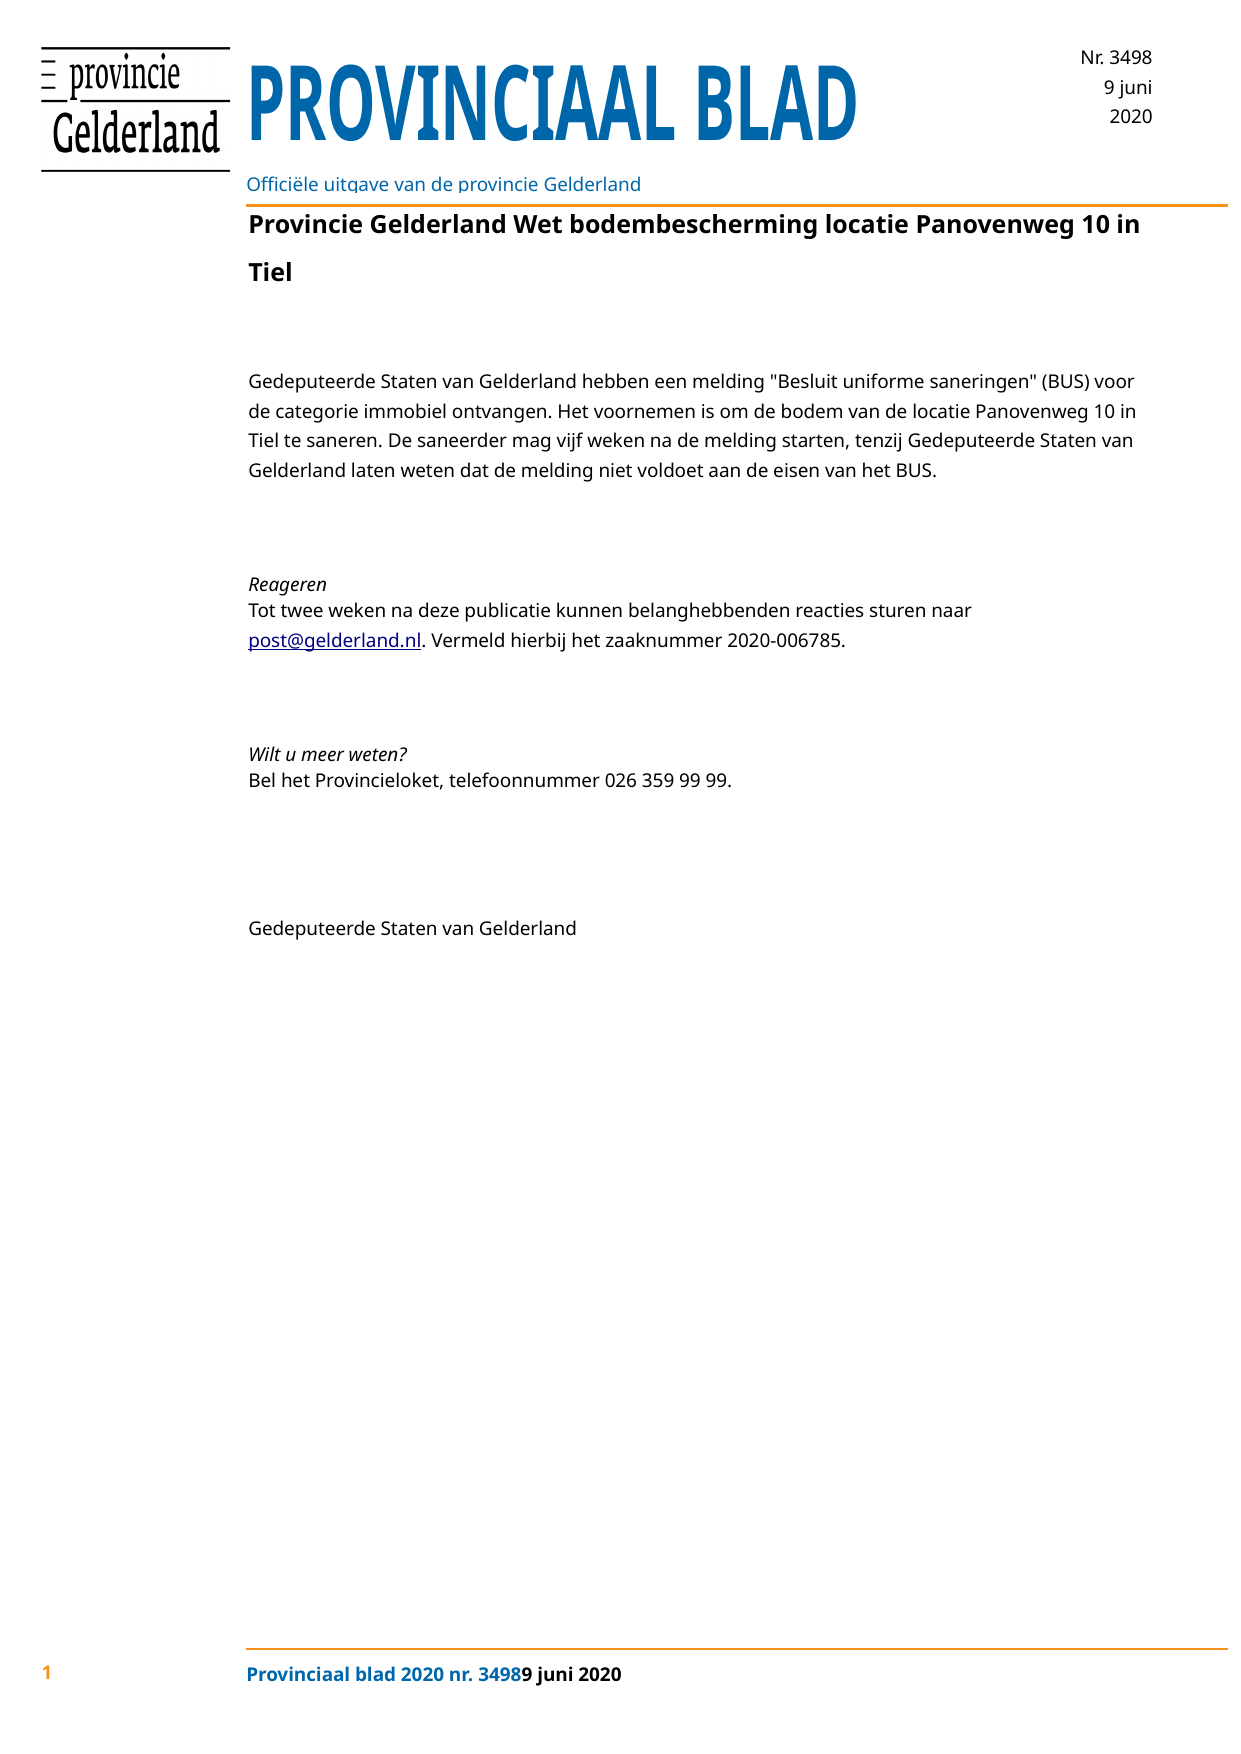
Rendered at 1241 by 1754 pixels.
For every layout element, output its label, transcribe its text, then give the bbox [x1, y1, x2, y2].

text Bel het Provincieloket, telefoonnummer 026 359 99 99. [248, 767, 1152, 793]
text Gedeputeerde Staten van Gelderland hebben een melding "Besluit uniforme saneringen" (BUS) voor de categorie immobiel ontvangen. Het voornemen is om de bodem van de locatie Panovenweg 10 in Tiel te saneren. De saneerder mag vijf weken na de melding starten, tenzij Gedeputeerde Staten van Gelderland laten weten dat de melding niet voldoet aan de eisen van het BUS. [248, 368, 1152, 483]
text Gedeputeerde Staten van Gelderland [248, 916, 1152, 941]
text Reageren [248, 571, 1152, 597]
text Provincie Gelderland Wet bodembescherming locatie Panovenweg 10 in Tiel [248, 207, 1152, 288]
text Tot twee weken na deze publicatie kunnen belanghebbenden reacties sturen naar post@gelderland.nl. Vermeld hierbij het zaaknummer 2020-006785. [248, 597, 1152, 652]
text Wilt u meer weten? [248, 741, 1152, 767]
picture [41, 47, 231, 172]
